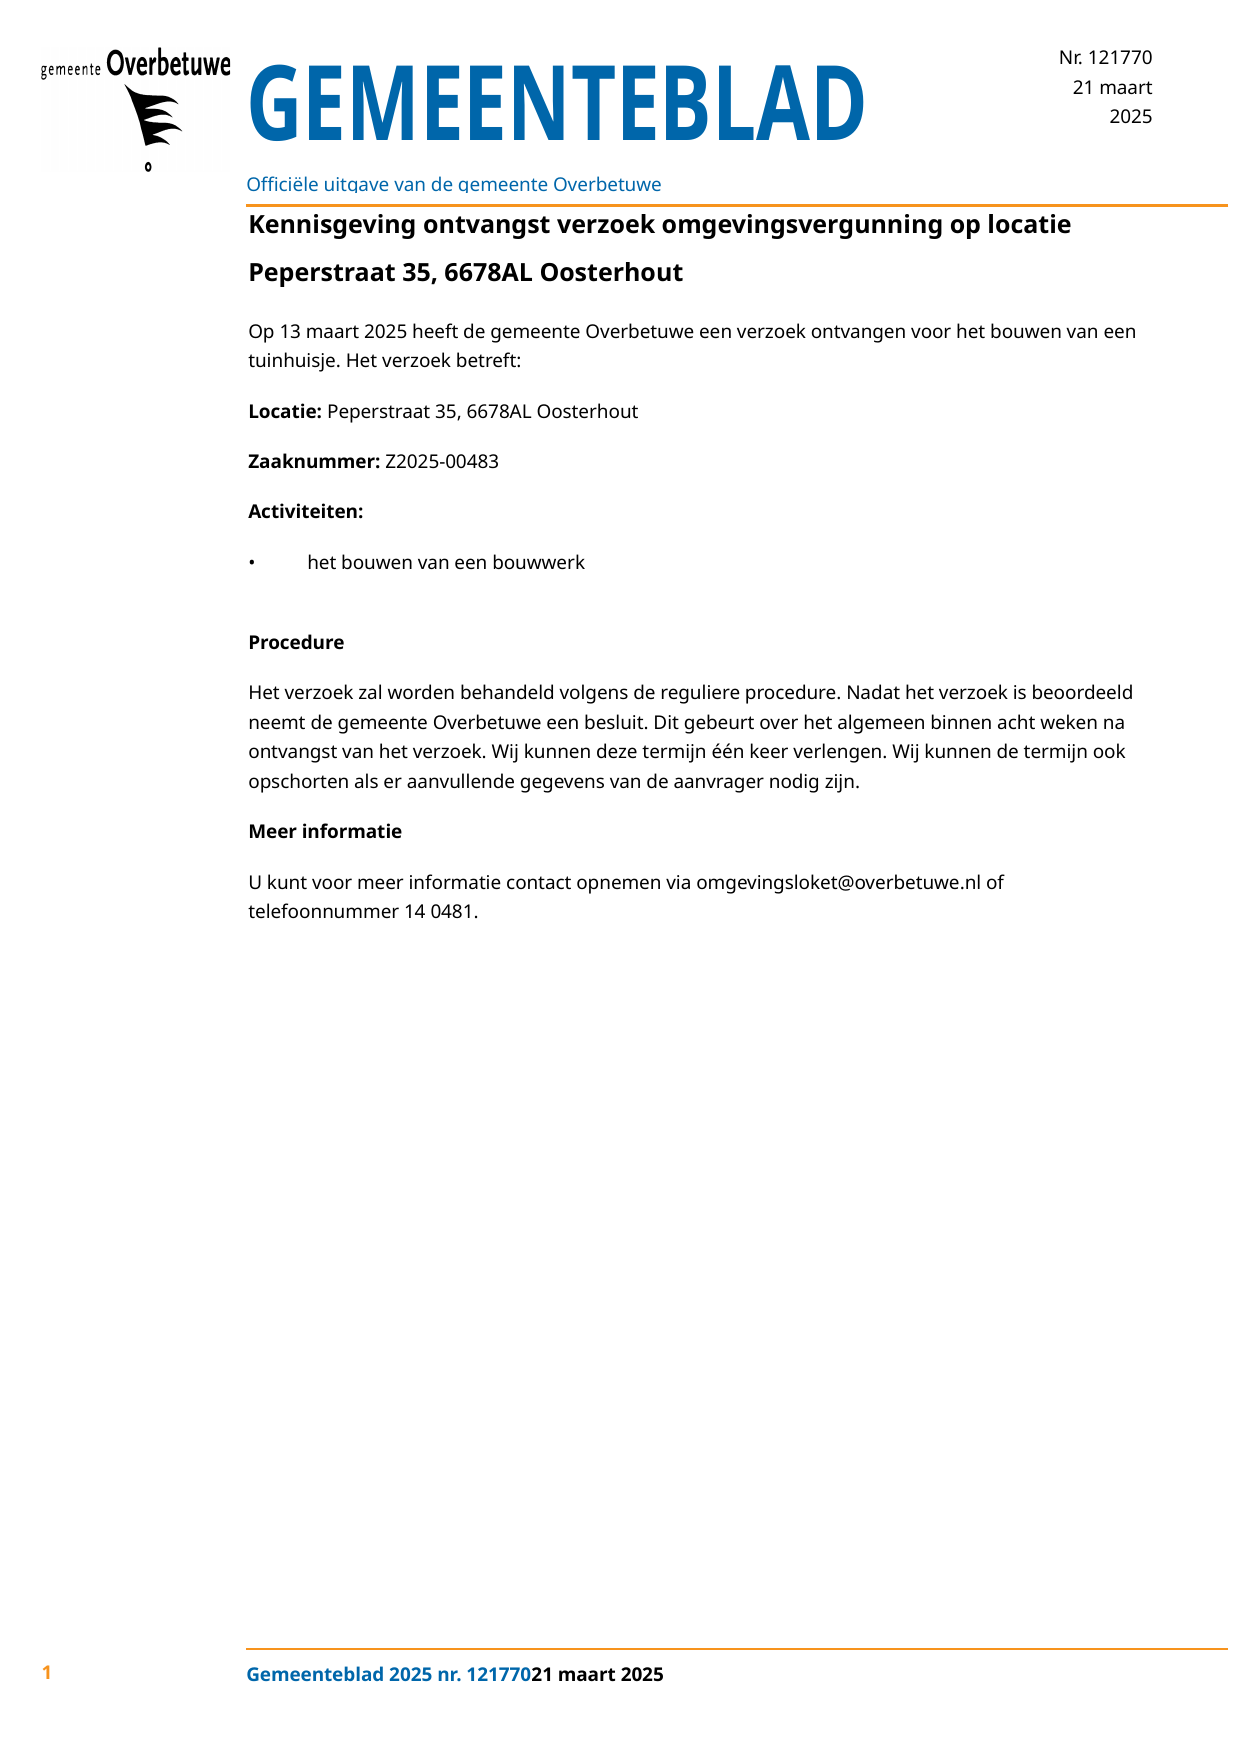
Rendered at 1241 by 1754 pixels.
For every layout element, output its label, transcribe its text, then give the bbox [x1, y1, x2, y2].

text U kunt voor meer informatie contact opnemen via omgevingsloket@overbetuwe.nl of telefoonnummer 14 0481. [248, 869, 1152, 924]
text Procedure [248, 629, 1152, 655]
text Kennisgeving ontvangst verzoek omgevingsvergunning op locatie Peperstraat 35, 6678AL Oosterhout [248, 207, 1152, 288]
text Meer informatie [248, 819, 1152, 844]
text Activiteiten: [248, 499, 1152, 524]
text Zaaknummer: Z2025-00483 [248, 448, 1152, 474]
picture [41, 47, 231, 172]
list het bouwen van een bouwwerk [248, 549, 1152, 575]
text Het verzoek zal worden behandeld volgens de reguliere procedure. Nadat het verzoek is beoordeeld neemt de gemeente Overbetuwe een besluit. Dit gebeurt over het algemeen binnen acht weken na ontvangst van het verzoek. Wij kunnen deze termijn één keer verlengen. Wij kunnen de termijn ook opschorten als er aanvullende gegevens van de aanvrager nodig zijn. [248, 679, 1152, 794]
text Op 13 maart 2025 heeft de gemeente Overbetuwe een verzoek ontvangen voor het bouwen van een tuinhuisje. Het verzoek betreft: [248, 318, 1152, 373]
text Locatie: Peperstraat 35, 6678AL Oosterhout [248, 398, 1152, 424]
